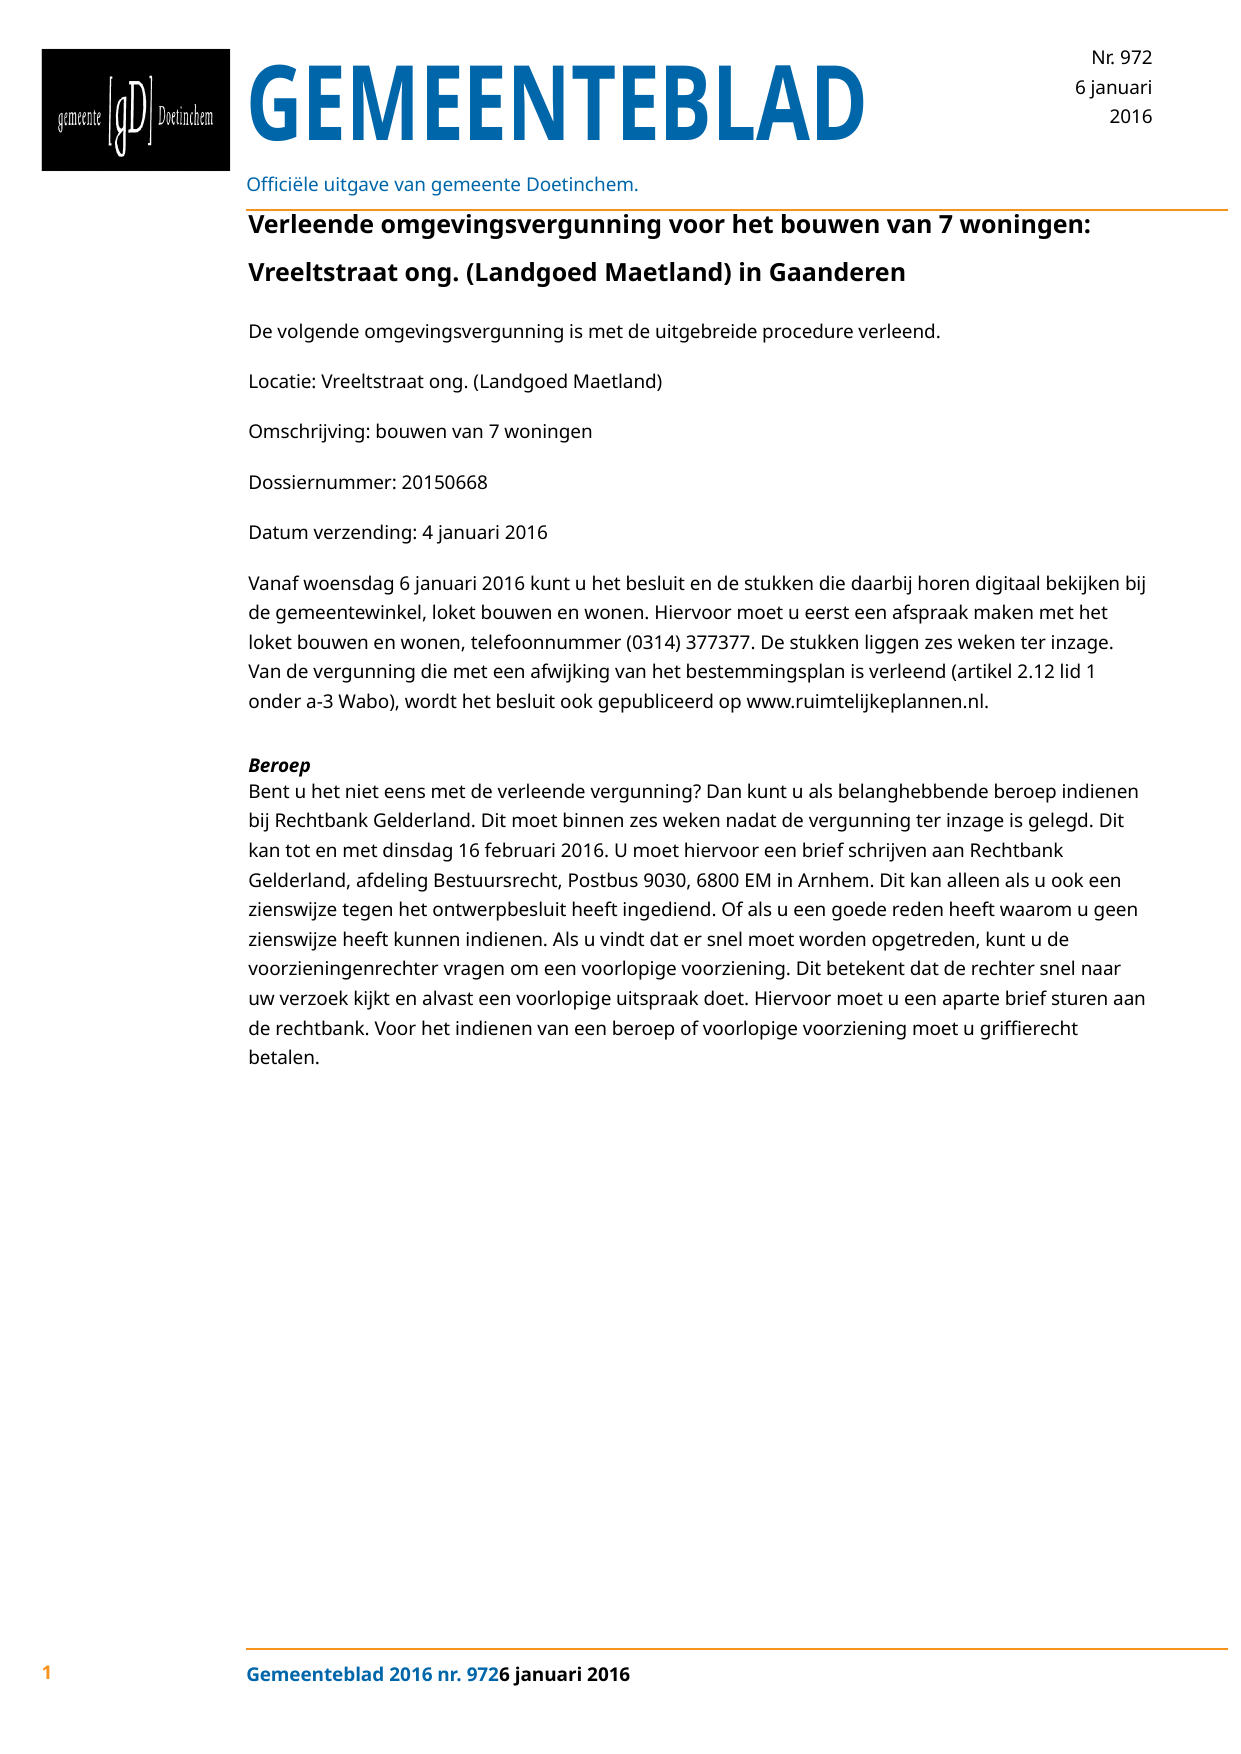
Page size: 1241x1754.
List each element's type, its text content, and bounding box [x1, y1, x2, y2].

text Bent u het niet eens met de verleende vergunning? Dan kunt u als belanghebbende beroep indienen bij Rechtbank Gelderland. Dit moet binnen zes weken nadat de vergunning ter inzage is gelegd. Dit kan tot en met dinsdag 16 februari 2016. U moet hiervoor een brief schrijven aan Rechtbank Gelderland, afdeling Bestuursrecht, Postbus 9030, 6800 EM in Arnhem. Dit kan alleen als u ook een zienswijze tegen het ontwerpbesluit heeft ingediend. Of als u een goede reden heeft waarom u geen zienswijze heeft kunnen indienen. Als u vindt dat er snel moet worden opgetreden, kunt u de voorzieningenrechter vragen om een voorlopige voorziening. Dit betekent dat de rechter snel naar uw verzoek kijkt en alvast een voorlopige uitspraak doet. Hiervoor moet u een aparte brief sturen aan de rechtbank. Voor het indienen van een beroep of voorlopige voorziening moet u griffierecht betalen. [248, 778, 1152, 1070]
text Datum verzending: 4 januari 2016 [248, 519, 1152, 545]
text De volgende omgevingsvergunning is met de uitgebreide procedure verleend. [248, 318, 1152, 344]
text Locatie: Vreeltstraat ong. (Landgoed Maetland) [248, 368, 1152, 394]
text Omschrijving: bouwen van 7 woningen [248, 419, 1152, 444]
text Vanaf woensdag 6 januari 2016 kunt u het besluit en de stukken die daarbij horen digitaal bekijken bij de gemeentewinkel, loket bouwen en wonen. Hiervoor moet u eerst een afspraak maken met het loket bouwen en wonen, telefoonnummer (0314) 377377. De stukken liggen zes weken ter inzage. Van de vergunning die met een afwijking van het bestemmingsplan is verleend (artikel 2.12 lid 1 onder a-3 Wabo), wordt het besluit ook gepubliceerd op www.ruimtelijkeplannen.nl. [248, 570, 1152, 714]
text Beroep [248, 752, 1152, 778]
text Verleende omgevingsvergunning voor het bouwen van 7 woningen: Vreeltstraat ong. (Landgoed Maetland) in Gaanderen [248, 211, 1152, 288]
picture [41, 47, 231, 172]
text Dossiernummer: 20150668 [248, 469, 1152, 495]
